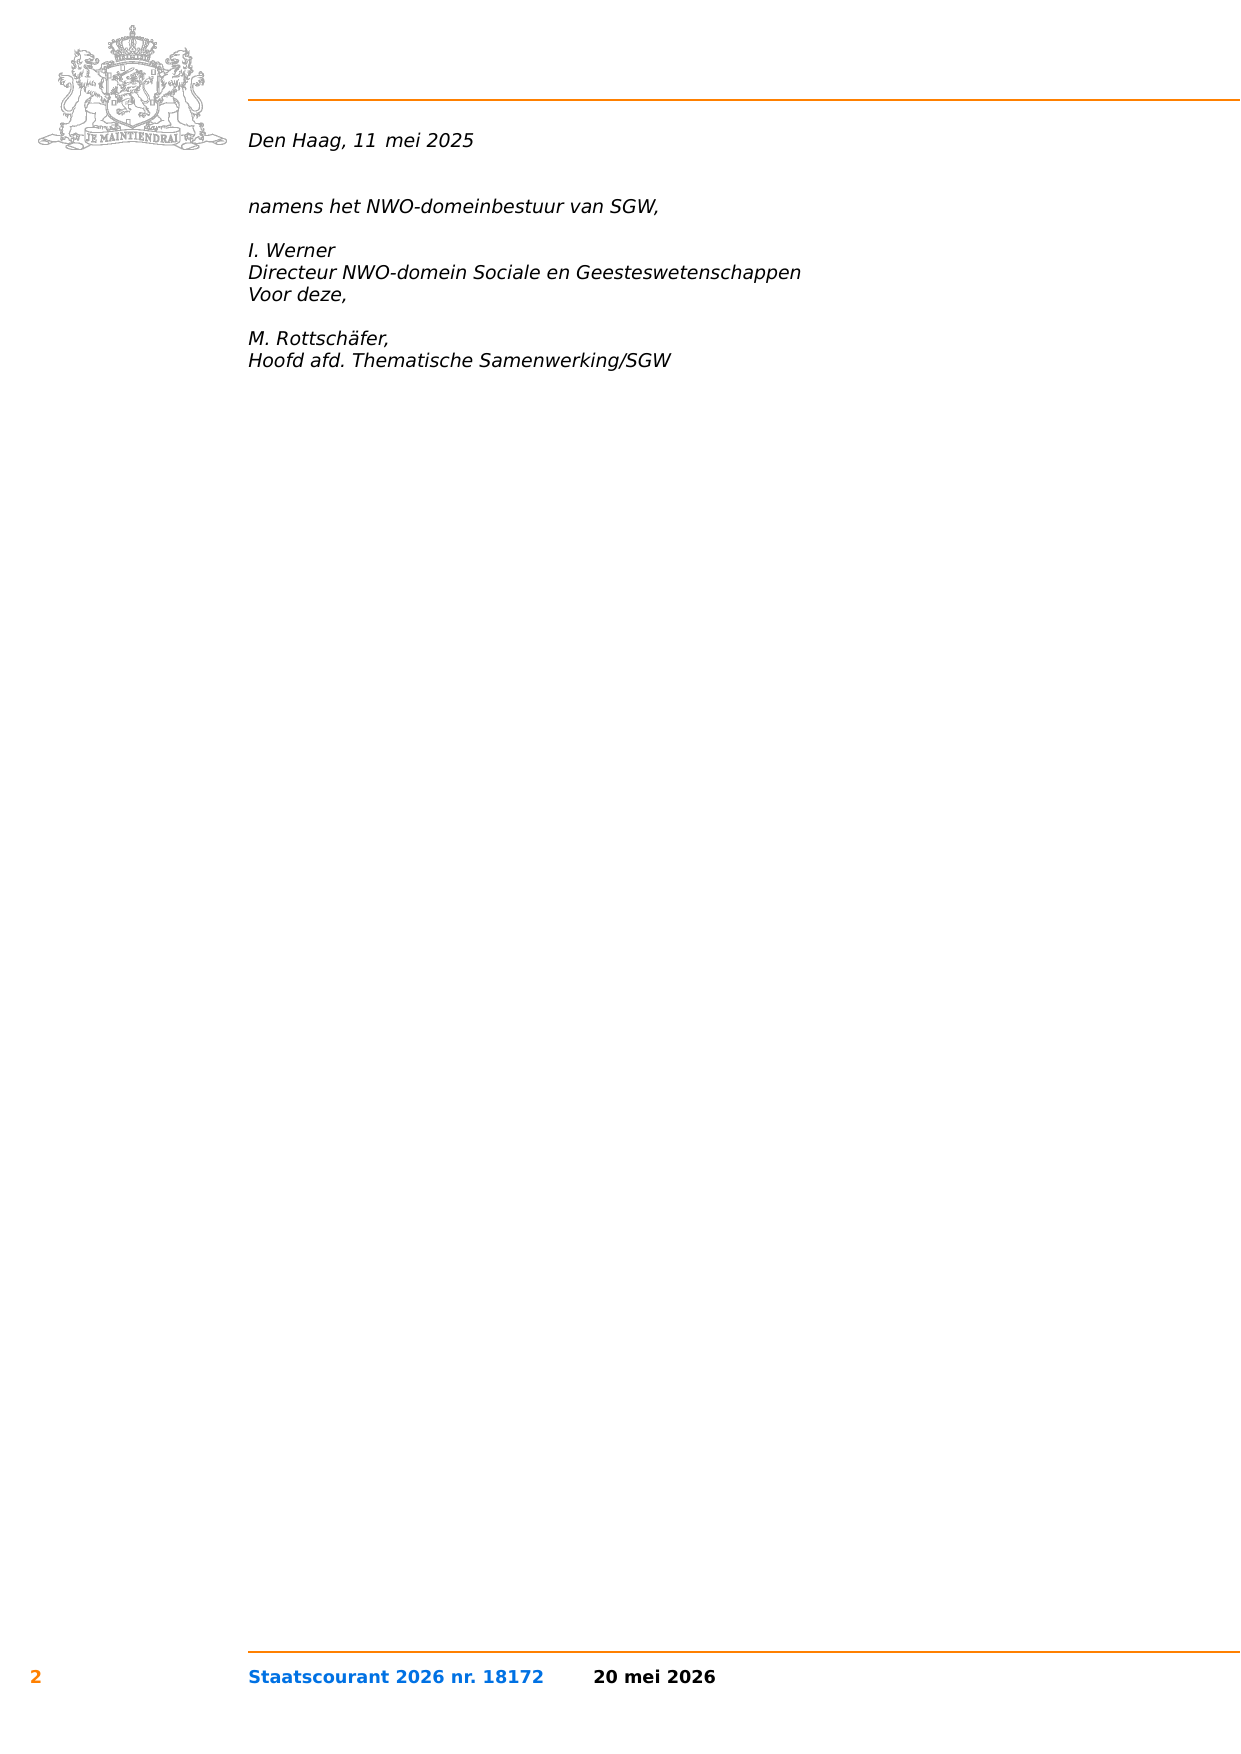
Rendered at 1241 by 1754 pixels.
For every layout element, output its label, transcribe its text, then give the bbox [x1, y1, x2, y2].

text Den Haag, 11 mei 2025 [248, 130, 1163, 152]
picture [38, 25, 227, 150]
text namens het NWO-domeinbestuur van SGW, I. Werner Directeur NWO-domein Sociale en Geesteswetenschappen Voor deze, M. Rottschäfer, Hoofd afd. Thematische Samenwerking/SGW [248, 174, 1163, 372]
